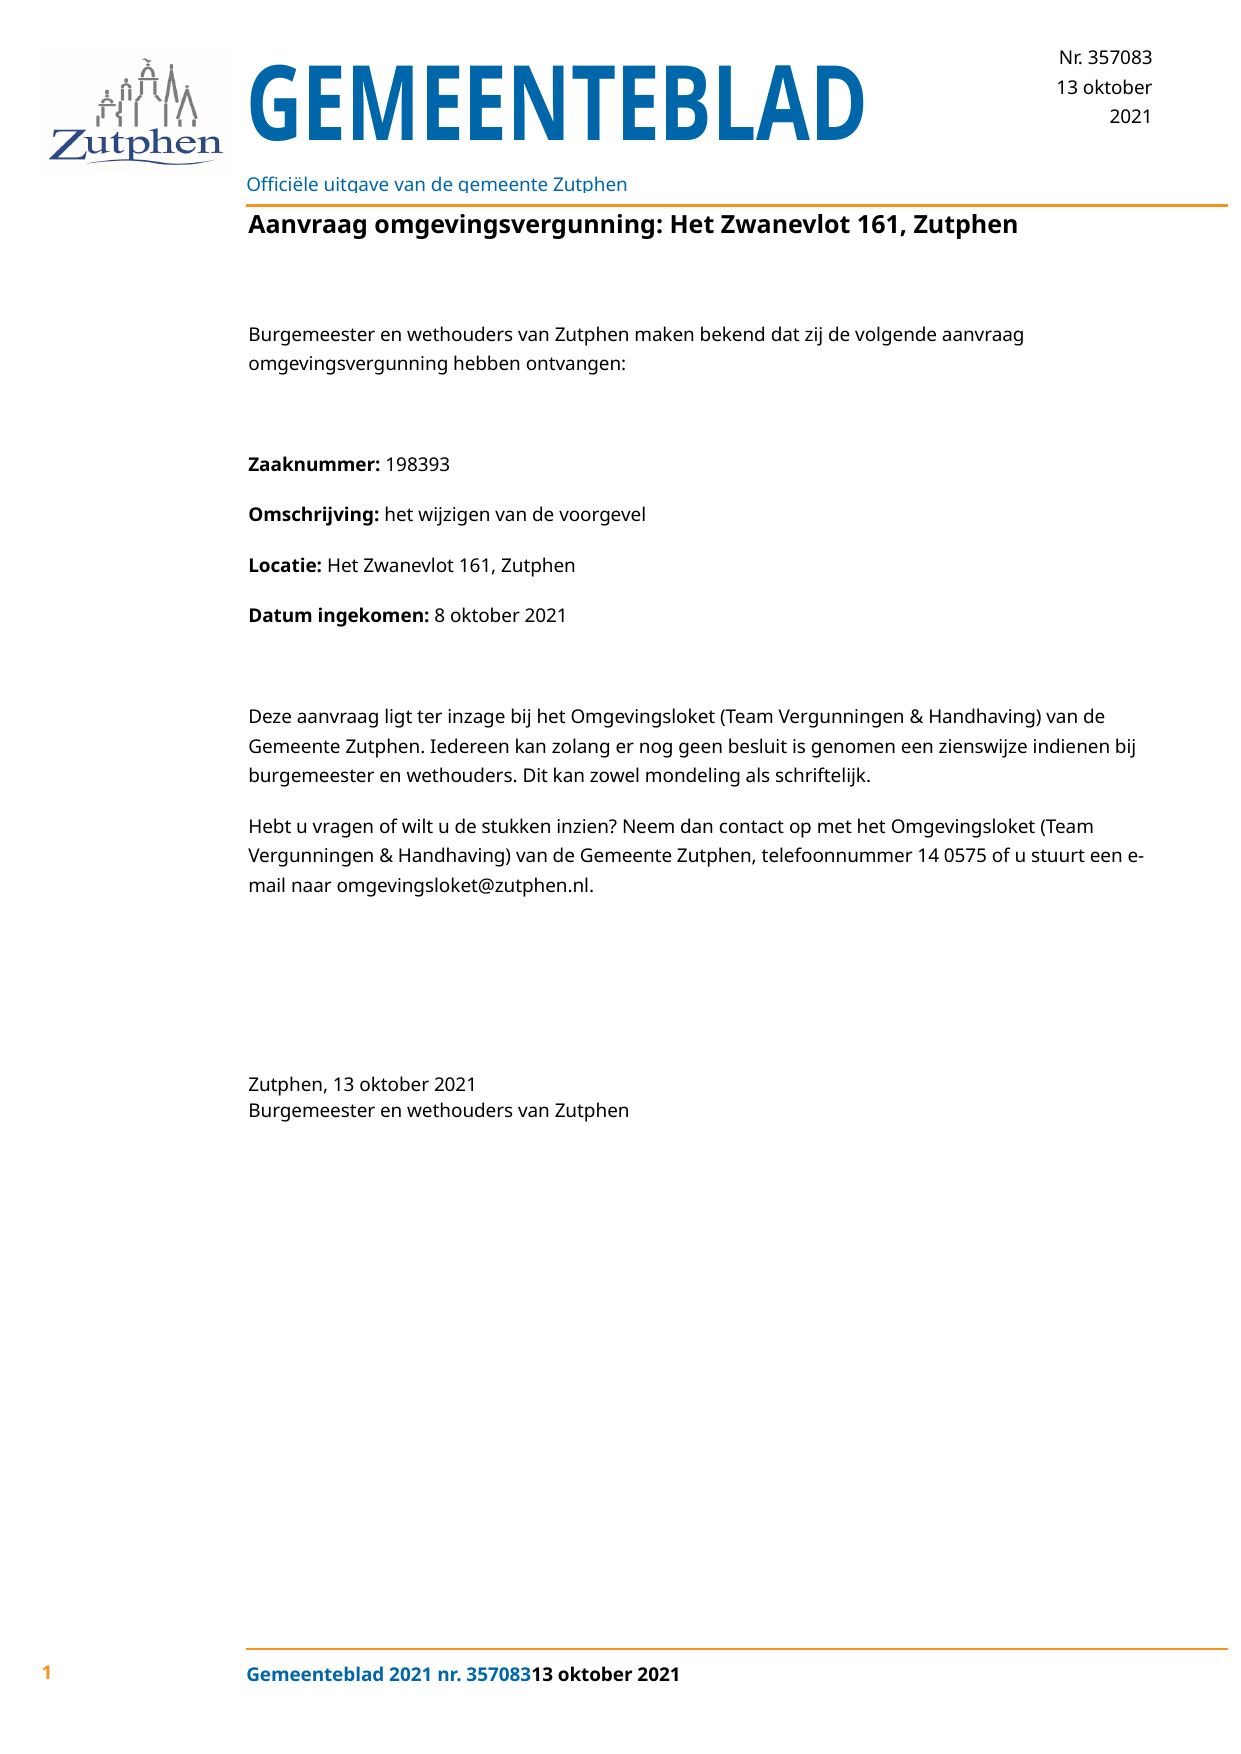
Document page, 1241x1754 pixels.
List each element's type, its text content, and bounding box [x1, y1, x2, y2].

text Aanvraag omgevingsvergunning: Het Zwanevlot 161, Zutphen [248, 207, 1152, 241]
text Omschrijving: het wijzigen van de voorgevel [248, 502, 1152, 527]
text Hebt u vragen of wilt u de stukken inzien? Neem dan contact op met het Omgevingsloket (Team Vergunningen & Handhaving) van de Gemeente Zutphen, telefoonnummer 14 0575 of u stuurt een e-mail naar omgevingsloket@zutphen.nl. [248, 813, 1152, 898]
text Datum ingekomen: 8 oktober 2021 [248, 602, 1152, 628]
text Burgemeester en wethouders van Zutphen [248, 1097, 1152, 1122]
text Zaaknummer: 198393 [248, 451, 1152, 477]
text Locatie: Het Zwanevlot 161, Zutphen [248, 552, 1152, 578]
text Zutphen, 13 oktober 2021 [248, 1071, 1152, 1097]
text Burgemeester en wethouders van Zutphen maken bekend dat zij de volgende aanvraag omgevingsvergunning hebben ontvangen: [248, 321, 1152, 376]
text Deze aanvraag ligt ter inzage bij het Omgevingsloket (Team Vergunningen & Handhaving) van de Gemeente Zutphen. Iedereen kan zolang er nog geen besluit is genomen een zienswijze indienen bij burgemeester en wethouders. Dit kan zowel mondeling als schriftelijk. [248, 703, 1152, 788]
picture [41, 47, 231, 172]
